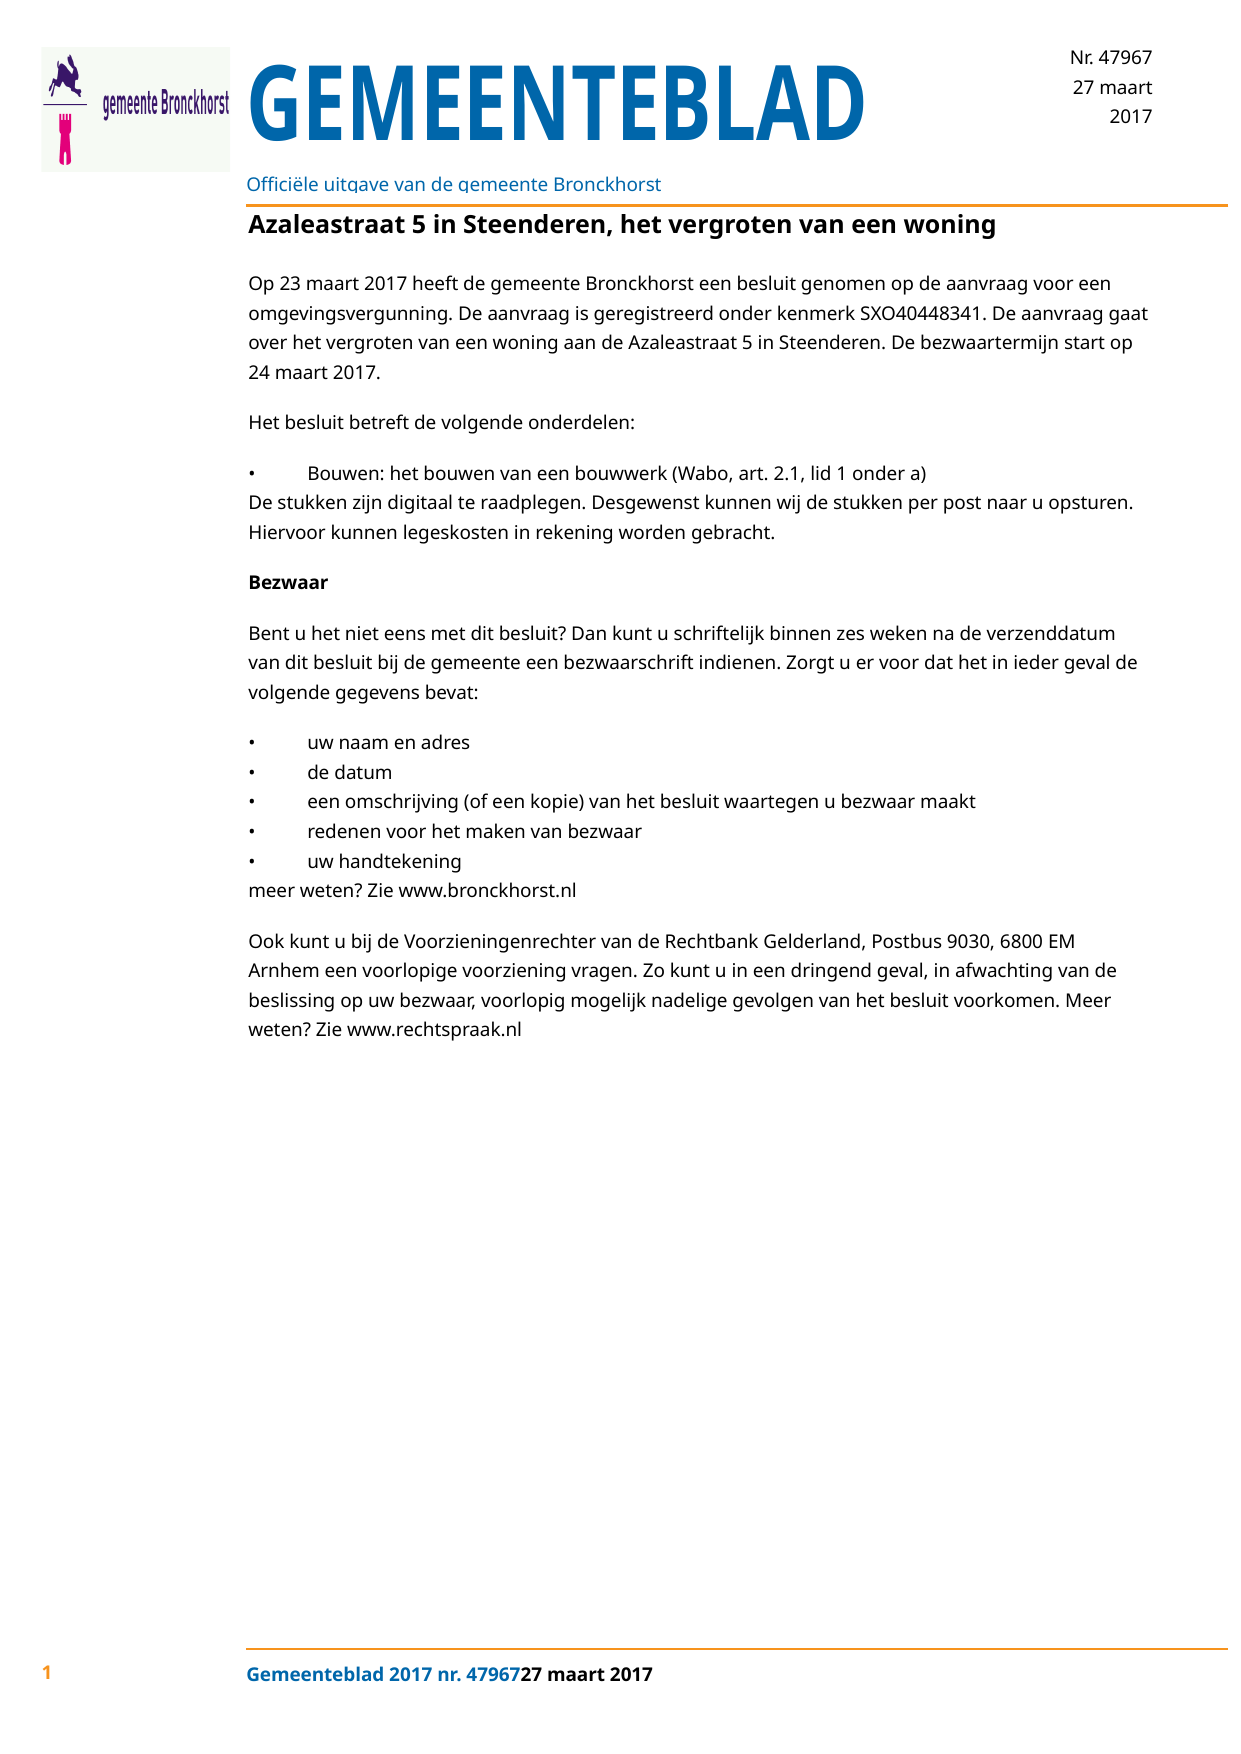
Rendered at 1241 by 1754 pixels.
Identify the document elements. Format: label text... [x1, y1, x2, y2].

list uw handtekening [248, 848, 1152, 873]
list Bouwen: het bouwen van een bouwwerk (Wabo, art. 2.1, lid 1 onder a) [248, 460, 1152, 486]
text Bezwaar [248, 569, 1152, 595]
list uw naam en adres [248, 729, 1152, 755]
list redenen voor het maken van bezwaar [248, 818, 1152, 844]
text Bent u het niet eens met dit besluit? Dan kunt u schriftelijk binnen zes weken na de verzenddatum van dit besluit bij de gemeente een bezwaarschrift indienen. Zorgt u er voor dat het in ieder geval de volgende gegevens bevat: [248, 620, 1152, 705]
text Het besluit betreft de volgende onderdelen: [248, 409, 1152, 435]
list de datum [248, 759, 1152, 785]
text Ook kunt u bij de Voorzieningenrechter van de Rechtbank Gelderland, Postbus 9030, 6800 EM Arnhem een voorlopige voorziening vragen. Zo kunt u in een dringend geval, in afwachting van de beslissing op uw bezwaar, voorlopig mogelijk nadelige gevolgen van het besluit voorkomen. Meer weten? Zie www.rechtspraak.nl [248, 928, 1152, 1042]
text De stukken zijn digitaal te raadplegen. Desgewenst kunnen wij de stukken per post naar u opsturen. Hiervoor kunnen legeskosten in rekening worden gebracht. [248, 489, 1152, 545]
text meer weten? Zie www.bronckhorst.nl [248, 877, 1152, 903]
text Op 23 maart 2017 heeft de gemeente Bronckhorst een besluit genomen op de aanvraag voor een omgevingsvergunning. De aanvraag is geregistreerd onder kenmerk SXO40448341. De aanvraag gaat over het vergroten van een woning aan de Azaleastraat 5 in Steenderen. De bezwaartermijn start op 24 maart 2017. [248, 270, 1152, 385]
text Azaleastraat 5 in Steenderen, het vergroten van een woning [248, 207, 1152, 241]
list een omschrijving (of een kopie) van het besluit waartegen u bezwaar maakt [248, 789, 1152, 814]
picture [41, 47, 231, 172]
